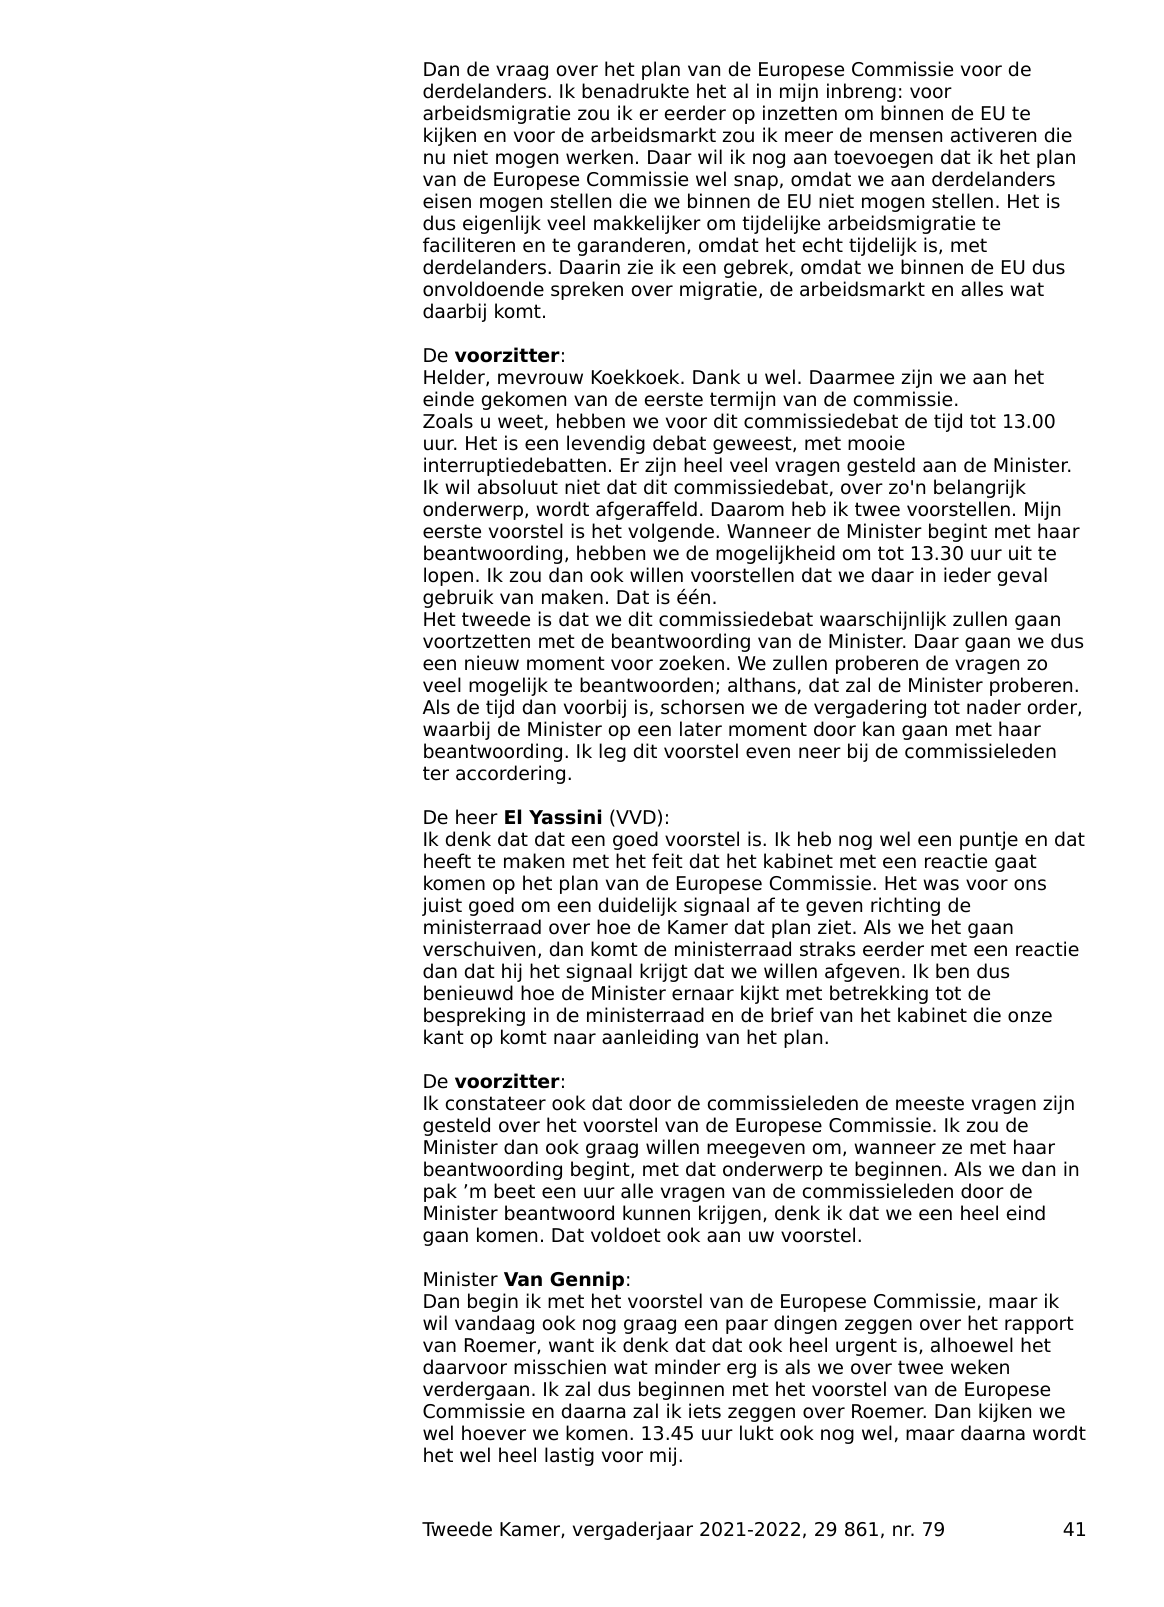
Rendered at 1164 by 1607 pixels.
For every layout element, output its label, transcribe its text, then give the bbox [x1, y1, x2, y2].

text Ik constateer ook dat door de commissieleden de meeste vragen zijn gesteld over het voorstel van de Europese Commissie. Ik zou de Minister dan ook graag willen meegeven om, wanneer ze met haar beantwoording begint, met dat onderwerp te beginnen. Als we dan in pak ’m beet een uur alle vragen van de commissieleden door de Minister beantwoord kunnen krijgen, denk ik dat we een heel eind gaan komen. Dat voldoet ook aan uw voorstel. [422, 1093, 1087, 1247]
text Ik denk dat dat een goed voorstel is. Ik heb nog wel een puntje en dat heeft te maken met het feit dat het kabinet met een reactie gaat komen op het plan van de Europese Commissie. Het was voor ons juist goed om een duidelijk signaal af te geven richting de ministerraad over hoe de Kamer dat plan ziet. Als we het gaan verschuiven, dan komt de ministerraad straks eerder met een reactie dan dat hij het signaal krijgt dat we willen afgeven. Ik ben dus benieuwd hoe de Minister ernaar kijkt met betrekking tot de bespreking in de ministerraad en de brief van het kabinet die onze kant op komt naar aanleiding van het plan. [422, 829, 1087, 1048]
text Minister Van Gennip: [422, 1269, 1087, 1291]
text Dan de vraag over het plan van de Europese Commissie voor de derdelanders. Ik benadrukte het al in mijn inbreng: voor arbeidsmigratie zou ik er eerder op inzetten om binnen de EU te kijken en voor de arbeidsmarkt zou ik meer de mensen activeren die nu niet mogen werken. Daar wil ik nog aan toevoegen dat ik het plan van de Europese Commissie wel snap, omdat we aan derdelanders eisen mogen stellen die we binnen de EU niet mogen stellen. Het is dus eigenlijk veel makkelijker om tijdelijke arbeidsmigratie te faciliteren en te garanderen, omdat het echt tijdelijk is, met derdelanders. Daarin zie ik een gebrek, omdat we binnen de EU dus onvoldoende spreken over migratie, de arbeidsmarkt en alles wat daarbij komt. [422, 59, 1087, 323]
text Zoals u weet, hebben we voor dit commissiedebat de tijd tot 13.00 uur. Het is een levendig debat geweest, met mooie interruptiedebatten. Er zijn heel veel vragen gesteld aan de Minister. Ik wil absoluut niet dat dit commissiedebat, over zo'n belangrijk onderwerp, wordt afgeraffeld. Daarom heb ik twee voorstellen. Mijn eerste voorstel is het volgende. Wanneer de Minister begint met haar beantwoording, hebben we de mogelijkheid om tot 13.30 uur uit te lopen. Ik zou dan ook willen voorstellen dat we daar in ieder geval gebruik van maken. Dat is één. [422, 411, 1087, 609]
text De heer El Yassini (VVD): [422, 807, 1087, 829]
text De voorzitter: [422, 1071, 1087, 1093]
text De voorzitter: [422, 345, 1087, 367]
text Het tweede is dat we dit commissiedebat waarschijnlijk zullen gaan voortzetten met de beantwoording van de Minister. Daar gaan we dus een nieuw moment voor zoeken. We zullen proberen de vragen zo veel mogelijk te beantwoorden; althans, dat zal de Minister proberen. Als de tijd dan voorbij is, schorsen we de vergadering tot nader order, waarbij de Minister op een later moment door kan gaan met haar beantwoording. Ik leg dit voorstel even neer bij de commissieleden ter accordering. [422, 609, 1087, 784]
text Helder, mevrouw Koekkoek. Dank u wel. Daarmee zijn we aan het einde gekomen van de eerste termijn van de commissie. [422, 367, 1087, 411]
text Dan begin ik met het voorstel van de Europese Commissie, maar ik wil vandaag ook nog graag een paar dingen zeggen over het rapport van Roemer, want ik denk dat dat ook heel urgent is, alhoewel het daarvoor misschien wat minder erg is als we over twee weken verdergaan. Ik zal dus beginnen met het voorstel van de Europese Commissie en daarna zal ik iets zeggen over Roemer. Dan kijken we wel hoever we komen. 13.45 uur lukt ook nog wel, maar daarna wordt het wel heel lastig voor mij. [422, 1291, 1087, 1467]
